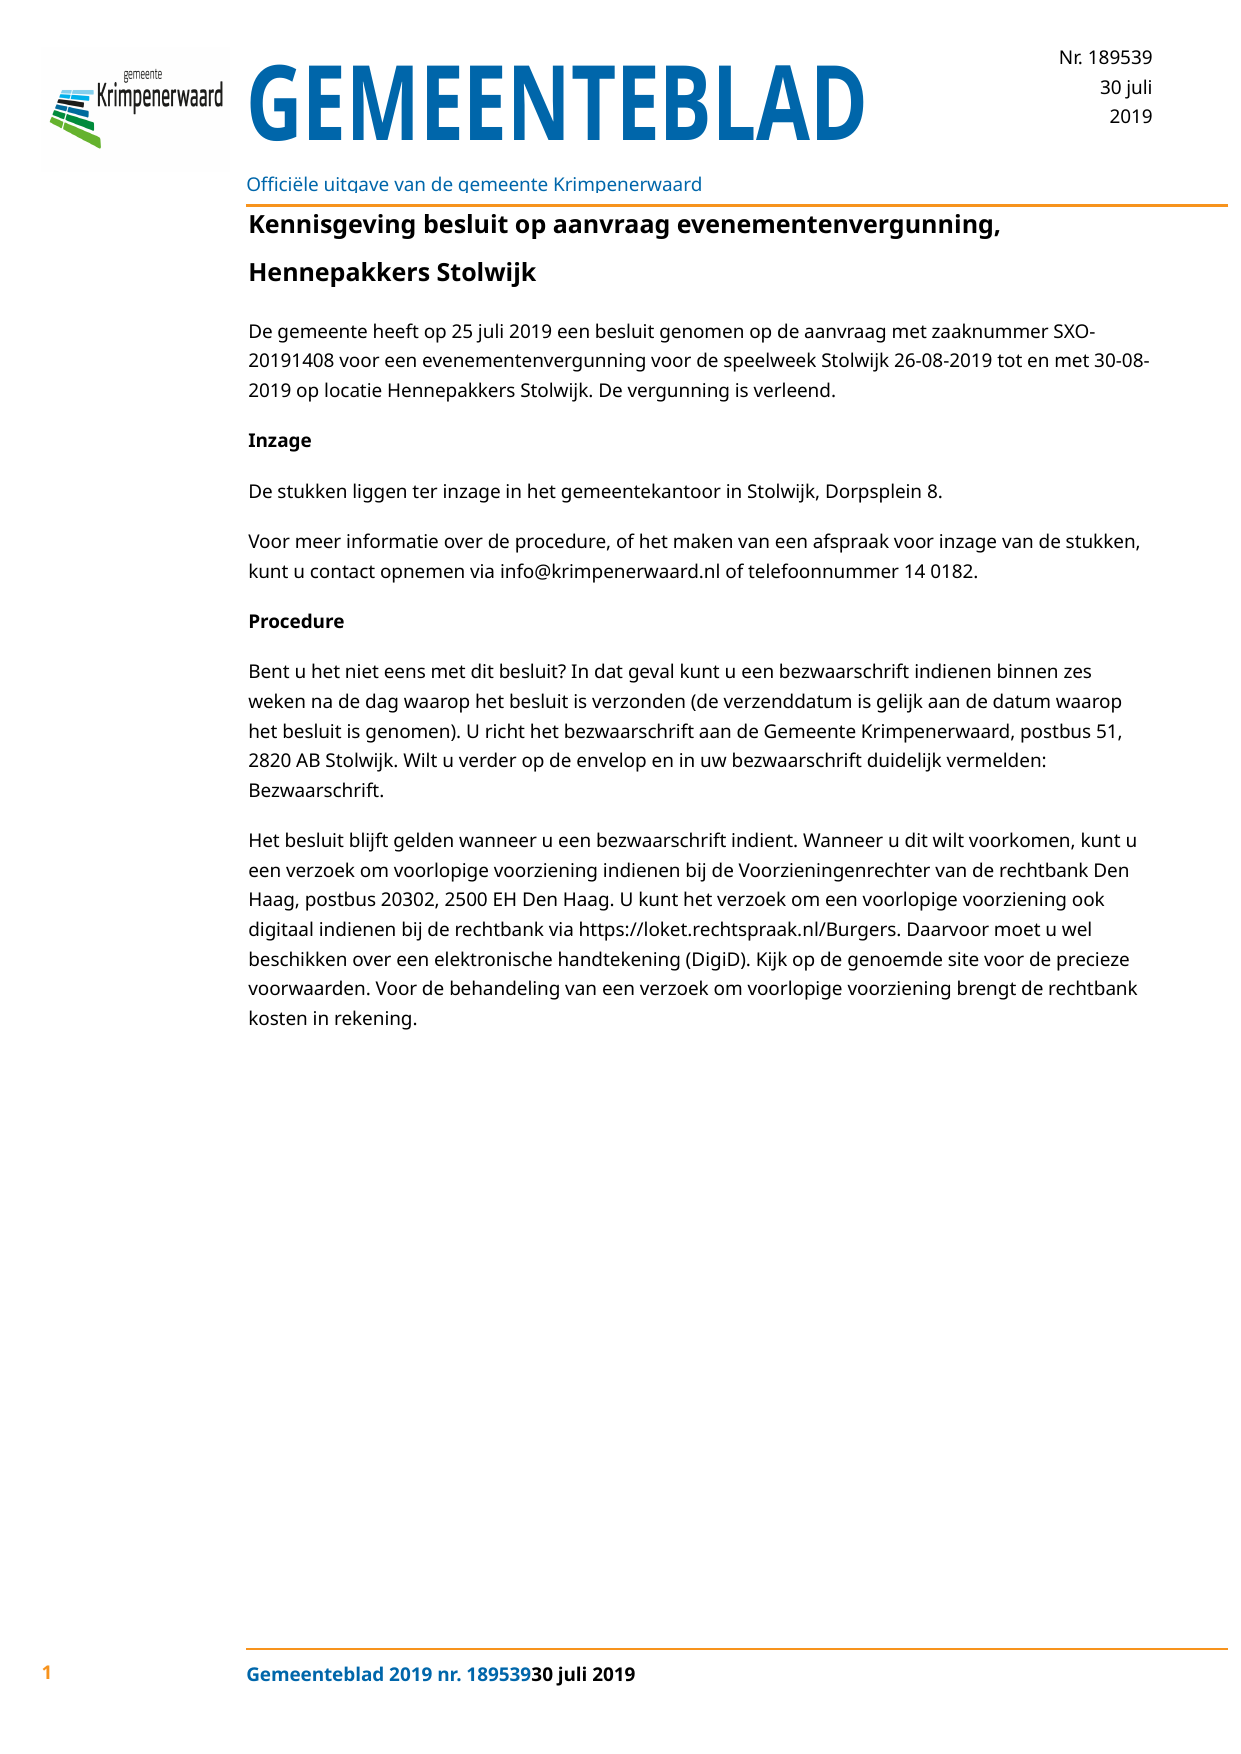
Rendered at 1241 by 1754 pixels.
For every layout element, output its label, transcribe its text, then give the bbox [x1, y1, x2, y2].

text Inzage [248, 427, 1152, 453]
text Het besluit blijft gelden wanneer u een bezwaarschrift indient. Wanneer u dit wilt voorkomen, kunt u een verzoek om voorlopige voorziening indienen bij de Voorzieningenrechter van de rechtbank Den Haag, postbus 20302, 2500 EH Den Haag. U kunt het verzoek om een voorlopige voorziening ook digitaal indienen bij de rechtbank via https://loket.rechtspraak.nl/Burgers. Daarvoor moet u wel beschikken over een elektronische handtekening (DigiD). Kijk op de genoemde site voor de precieze voorwaarden. Voor de behandeling van een verzoek om voorlopige voorziening brengt de rechtbank kosten in rekening. [248, 827, 1152, 1031]
text Kennisgeving besluit op aanvraag evenementenvergunning, Hennepakkers Stolwijk [248, 207, 1152, 288]
picture [41, 47, 231, 172]
text De stukken liggen ter inzage in het gemeentekantoor in Stolwijk, Dorpsplein 8. [248, 478, 1152, 504]
text Voor meer informatie over de procedure, of het maken van een afspraak voor inzage van de stukken, kunt u contact opnemen via info@krimpenerwaard.nl of telefoonnummer 14 0182. [248, 528, 1152, 584]
text Bent u het niet eens met dit besluit? In dat geval kunt u een bezwaarschrift indienen binnen zes weken na de dag waarop het besluit is verzonden (de verzenddatum is gelijk aan de datum waarop het besluit is genomen). U richt het bezwaarschrift aan de Gemeente Krimpenerwaard, postbus 51, 2820 AB Stolwijk. Wilt u verder op de envelop en in uw bezwaarschrift duidelijk vermelden: Bezwaarschrift. [248, 659, 1152, 803]
text De gemeente heeft op 25 juli 2019 een besluit genomen op de aanvraag met zaaknummer SXO-20191408 voor een evenementenvergunning voor de speelweek Stolwijk 26-08-2019 tot en met 30-08-2019 op locatie Hennepakkers Stolwijk. De vergunning is verleend. [248, 318, 1152, 403]
text Procedure [248, 608, 1152, 634]
